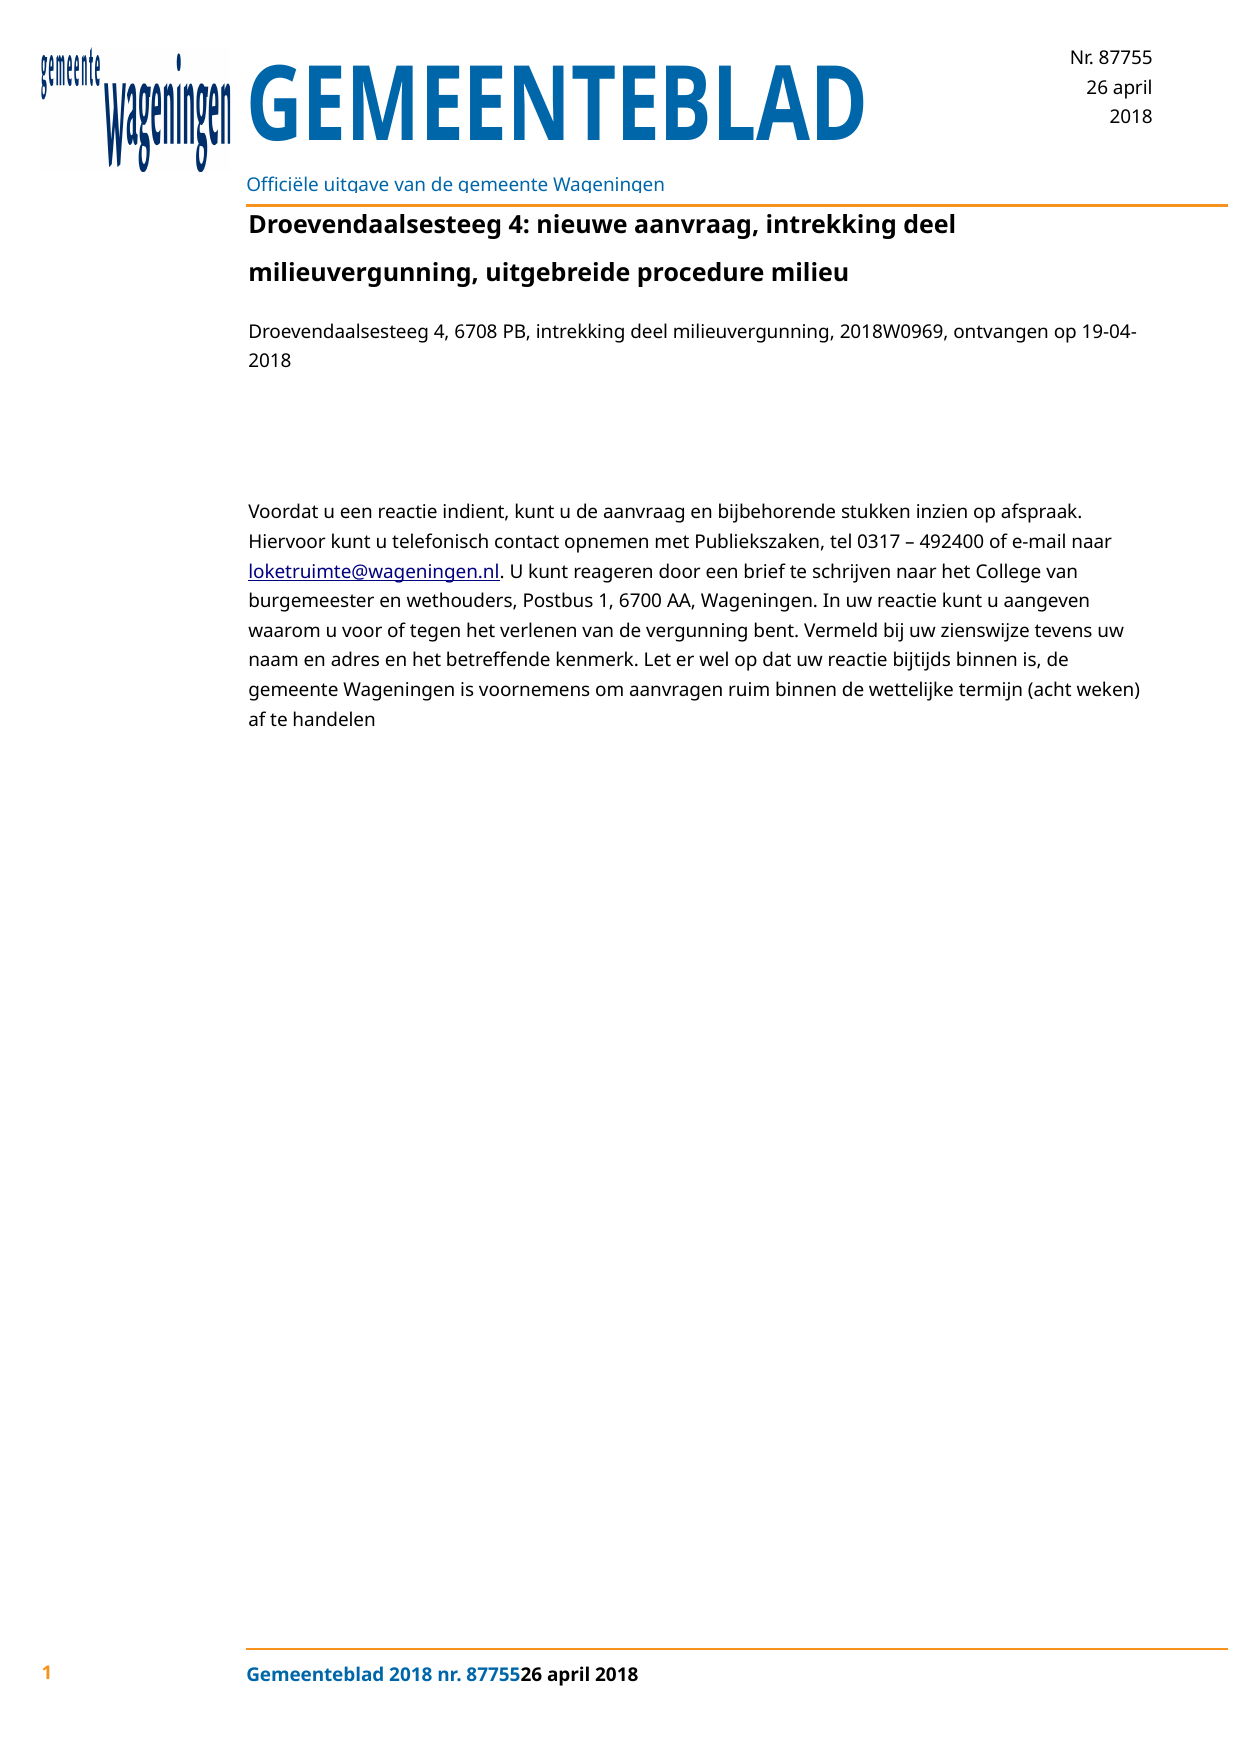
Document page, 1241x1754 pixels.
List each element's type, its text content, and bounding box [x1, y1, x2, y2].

picture [41, 47, 231, 172]
text Voordat u een reactie indient, kunt u de aanvraag en bijbehorende stukken inzien op afspraak. Hiervoor kunt u telefonisch contact opnemen met Publiekszaken, tel 0317 – 492400 of e-mail naar loketruimte@wageningen.nl. U kunt reageren door een brief te schrijven naar het College van burgemeester en wethouders, Postbus 1, 6700 AA, Wageningen. In uw reactie kunt u aangeven waarom u voor of tegen het verlenen van de vergunning bent. Vermeld bij uw zienswijze tevens uw naam en adres en het betreffende kenmerk. Let er wel op dat uw reactie bijtijds binnen is, de gemeente Wageningen is voornemens om aanvragen ruim binnen de wettelijke termijn (acht weken) af te handelen [248, 499, 1152, 732]
text Droevendaalsesteeg 4: nieuwe aanvraag, intrekking deel milieuvergunning, uitgebreide procedure milieu [248, 207, 1152, 288]
text Droevendaalsesteeg 4, 6708 PB, intrekking deel milieuvergunning, 2018W0969, ontvangen op 19-04-2018 [248, 318, 1152, 373]
